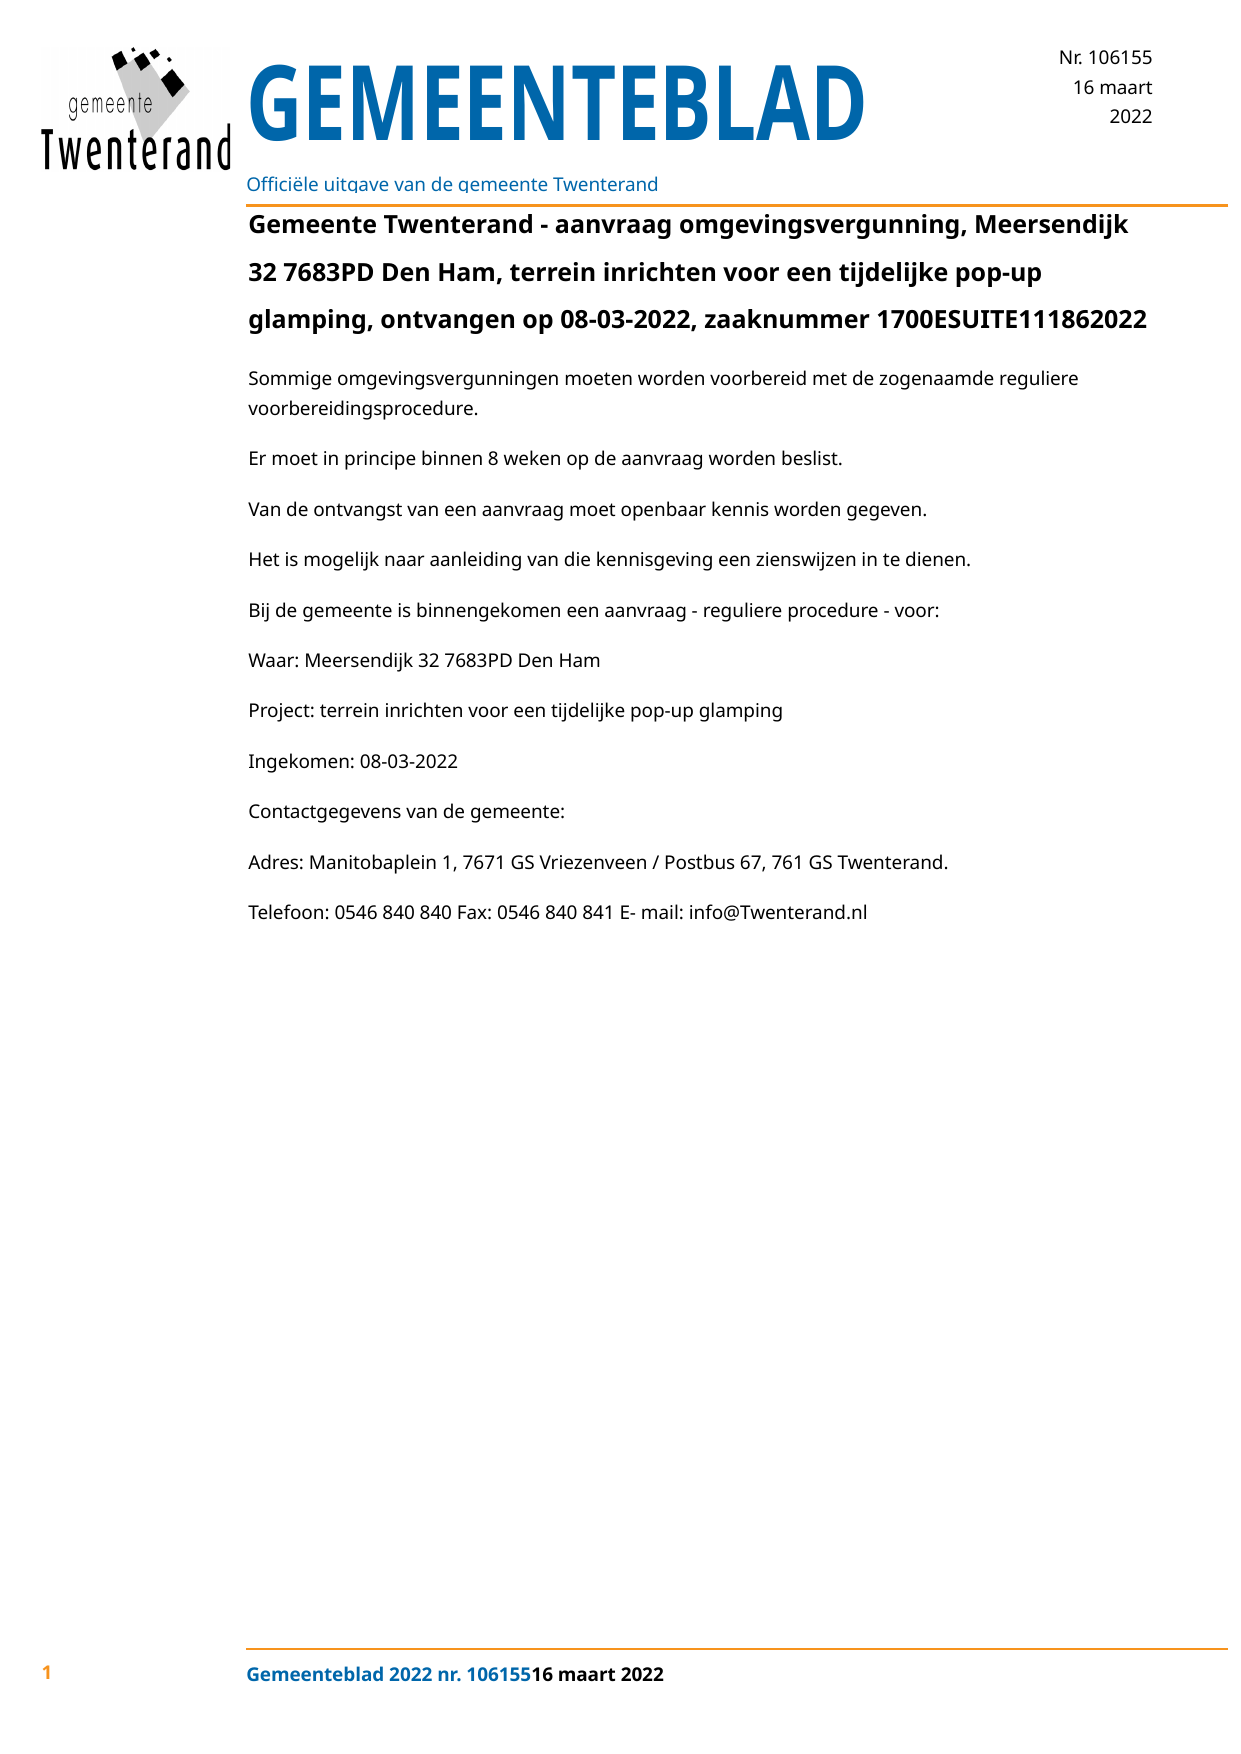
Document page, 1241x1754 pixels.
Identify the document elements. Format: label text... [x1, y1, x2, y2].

text Er moet in principe binnen 8 weken op de aanvraag worden beslist. [248, 446, 1152, 471]
text Sommige omgevingsvergunningen moeten worden voorbereid met de zogenaamde reguliere voorbereidingsprocedure. [248, 366, 1152, 421]
text Contactgegevens van de gemeente: [248, 798, 1152, 824]
text Adres: Manitobaplein 1, 7671 GS Vriezenveen / Postbus 67, 761 GS Twenterand. [248, 849, 1152, 874]
text Het is mogelijk naar aanleiding van die kennisgeving een zienswijzen in te dienen. [248, 546, 1152, 572]
picture [41, 47, 231, 172]
text Waar: Meersendijk 32 7683PD Den Ham [248, 647, 1152, 673]
text Ingekomen: 08-03-2022 [248, 748, 1152, 774]
text Gemeente Twenterand - aanvraag omgevingsvergunning, Meersendijk 32 7683PD Den Ham, terrein inrichten voor een tijdelijke pop-up glamping, ontvangen op 08-03-2022, zaaknummer 1700ESUITE111862022 [248, 207, 1152, 336]
text Telefoon: 0546 840 840 Fax: 0546 840 841 E- mail: info@Twenterand.nl [248, 899, 1152, 925]
text Bij de gemeente is binnengekomen een aanvraag - reguliere procedure - voor: [248, 597, 1152, 622]
text Project: terrein inrichten voor een tijdelijke pop-up glamping [248, 698, 1152, 723]
text Van de ontvangst van een aanvraag moet openbaar kennis worden gegeven. [248, 496, 1152, 522]
